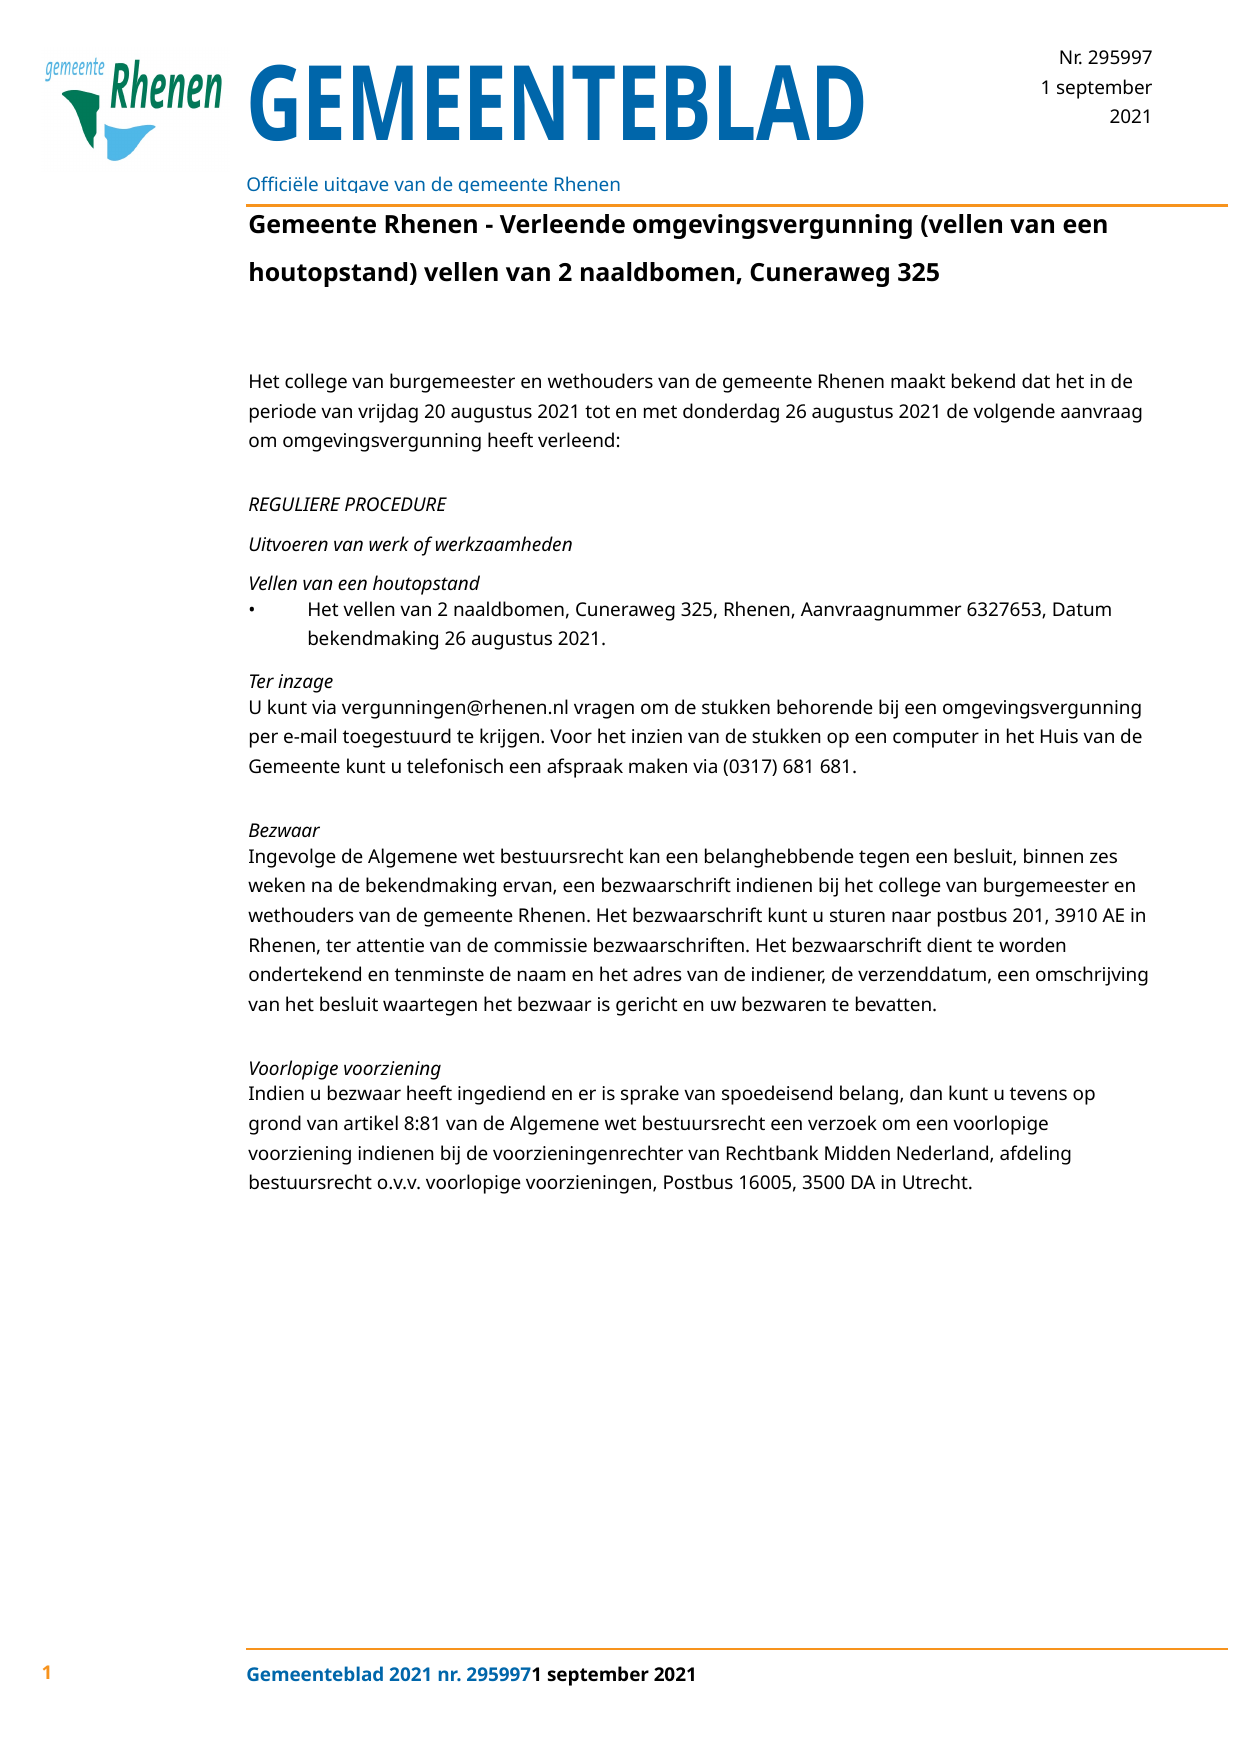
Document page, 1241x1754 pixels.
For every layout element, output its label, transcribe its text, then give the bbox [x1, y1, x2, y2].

text Bezwaar [248, 817, 1152, 843]
list Het vellen van 2 naaldbomen, Cuneraweg 325, Rhenen, Aanvraagnummer 6327653, Datum bekendmaking 26 augustus 2021. [248, 596, 1152, 651]
text Indien u bezwaar heeft ingediend en er is sprake van spoedeisend belang, dan kunt u tevens op grond van artikel 8:81 van de Algemene wet bestuursrecht een verzoek om een voorlopige voorziening indienen bij de voorzieningenrechter van Rechtbank Midden Nederland, afdeling bestuursrecht o.v.v. voorlopige voorzieningen, Postbus 16005, 3500 DA in Utrecht. [248, 1081, 1152, 1195]
text Voorlopige voorziening [248, 1055, 1152, 1081]
text U kunt via vergunningen@rhenen.nl vragen om de stukken behorende bij een omgevingsvergunning per e-mail toegestuurd te krijgen. Voor het inzien van de stukken op een computer in het Huis van de Gemeente kunt u telefonisch een afspraak maken via (0317) 681 681. [248, 694, 1152, 779]
text Uitvoeren van werk of werkzaamheden [248, 531, 1152, 556]
text Vellen van een houtopstand [248, 570, 1152, 596]
text REGULIERE PROCEDURE [248, 491, 1152, 517]
text Ter inzage [248, 668, 1152, 694]
text Ingevolge de Algemene wet bestuursrecht kan een belanghebbende tegen een besluit, binnen zes weken na de bekendmaking ervan, een bezwaarschrift indienen bij het college van burgemeester en wethouders van de gemeente Rhenen. Het bezwaarschrift kunt u sturen naar postbus 201, 3910 AE in Rhenen, ter attentie van de commissie bezwaarschriften. Het bezwaarschrift dient te worden ondertekend en tenminste de naam en het adres van de indiener, de verzenddatum, een omschrijving van het besluit waartegen het bezwaar is gericht en uw bezwaren te bevatten. [248, 843, 1152, 1017]
text Het college van burgemeester en wethouders van de gemeente Rhenen maakt bekend dat het in de periode van vrijdag 20 augustus 2021 tot en met donderdag 26 augustus 2021 de volgende aanvraag om omgevingsvergunning heeft verleend: [248, 368, 1152, 453]
picture [41, 47, 231, 172]
text Gemeente Rhenen - Verleende omgevingsvergunning (vellen van een houtopstand) vellen van 2 naaldbomen, Cuneraweg 325 [248, 207, 1152, 288]
